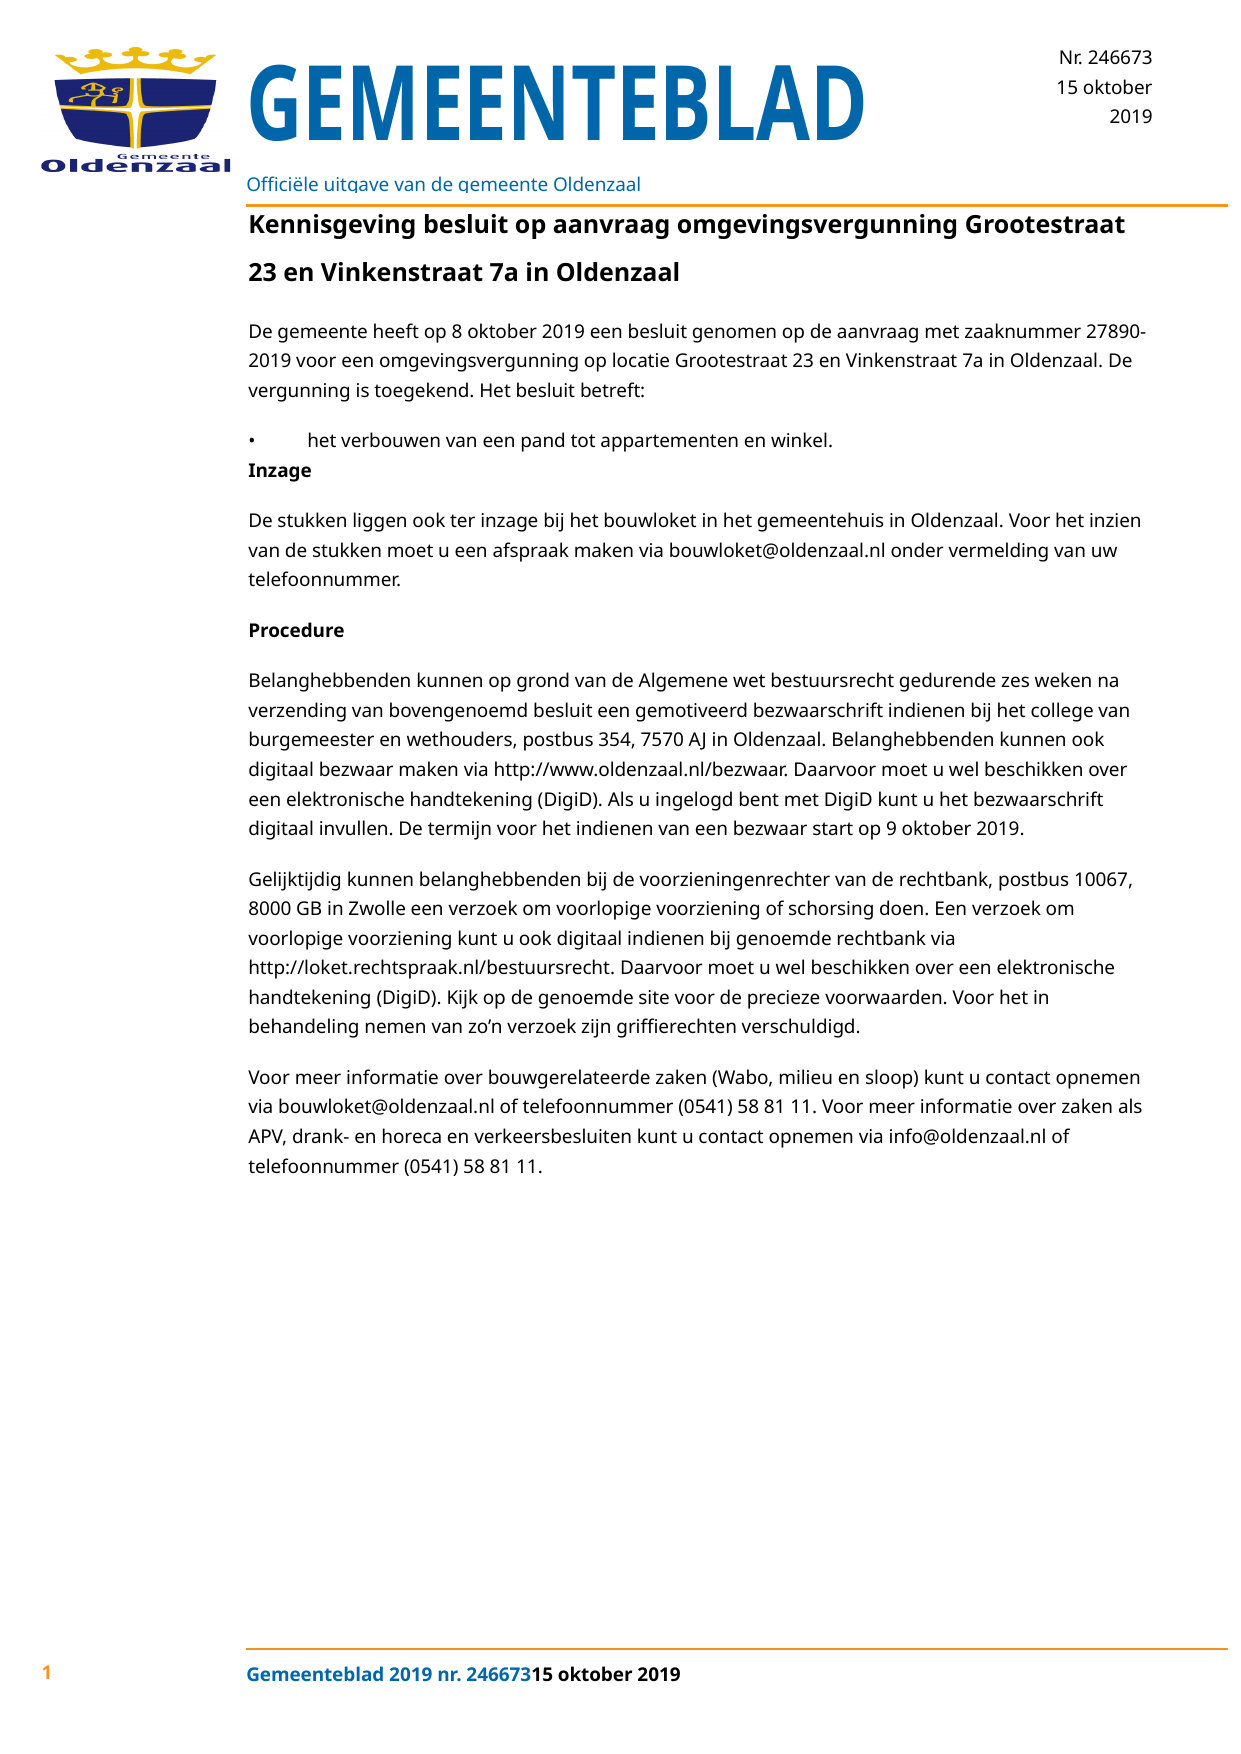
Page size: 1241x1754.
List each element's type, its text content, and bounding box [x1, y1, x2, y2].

text Voor meer informatie over bouwgerelateerde zaken (Wabo, milieu en sloop) kunt u contact opnemen via bouwloket@oldenzaal.nl of telefoonnummer (0541) 58 81 11. Voor meer informatie over zaken als APV, drank- en horeca en verkeersbesluiten kunt u contact opnemen via info@oldenzaal.nl of telefoonnummer (0541) 58 81 11. [248, 1064, 1152, 1179]
text De stukken liggen ook ter inzage bij het bouwloket in het gemeentehuis in Oldenzaal. Voor het inzien van de stukken moet u een afspraak maken via bouwloket@oldenzaal.nl onder vermelding van uw telefoonnummer. [248, 507, 1152, 592]
text Gelijktijdig kunnen belanghebbenden bij de voorzieningenrechter van de rechtbank, postbus 10067, 8000 GB in Zwolle een verzoek om voorlopige voorziening of schorsing doen. Een verzoek om voorlopige voorziening kunt u ook digitaal indienen bij genoemde rechtbank via http://loket.rechtspraak.nl/bestuursrecht. Daarvoor moet u wel beschikken over een elektronische handtekening (DigiD). Kijk op de genoemde site voor de precieze voorwaarden. Voor het in behandeling nemen van zo’n verzoek zijn griffierechten verschuldigd. [248, 866, 1152, 1039]
text Kennisgeving besluit op aanvraag omgevingsvergunning Grootestraat 23 en Vinkenstraat 7a in Oldenzaal [248, 207, 1152, 288]
text Inzage [248, 457, 1152, 483]
picture [41, 47, 231, 172]
text Belanghebbenden kunnen op grond van de Algemene wet bestuursrecht gedurende zes weken na verzending van bovengenoemd besluit een gemotiveerd bezwaarschrift indienen bij het college van burgemeester en wethouders, postbus 354, 7570 AJ in Oldenzaal. Belanghebbenden kunnen ook digitaal bezwaar maken via http://www.oldenzaal.nl/bezwaar. Daarvoor moet u wel beschikken over een elektronische handtekening (DigiD). Als u ingelogd bent met DigiD kunt u het bezwaarschrift digitaal invullen. De termijn voor het indienen van een bezwaar start op 9 oktober 2019. [248, 667, 1152, 841]
text De gemeente heeft op 8 oktober 2019 een besluit genomen op de aanvraag met zaaknummer 27890-2019 voor een omgevingsvergunning op locatie Grootestraat 23 en Vinkenstraat 7a in Oldenzaal. De vergunning is toegekend. Het besluit betreft: [248, 318, 1152, 403]
text Procedure [248, 617, 1152, 643]
list het verbouwen van een pand tot appartementen en winkel. [248, 427, 1152, 453]
